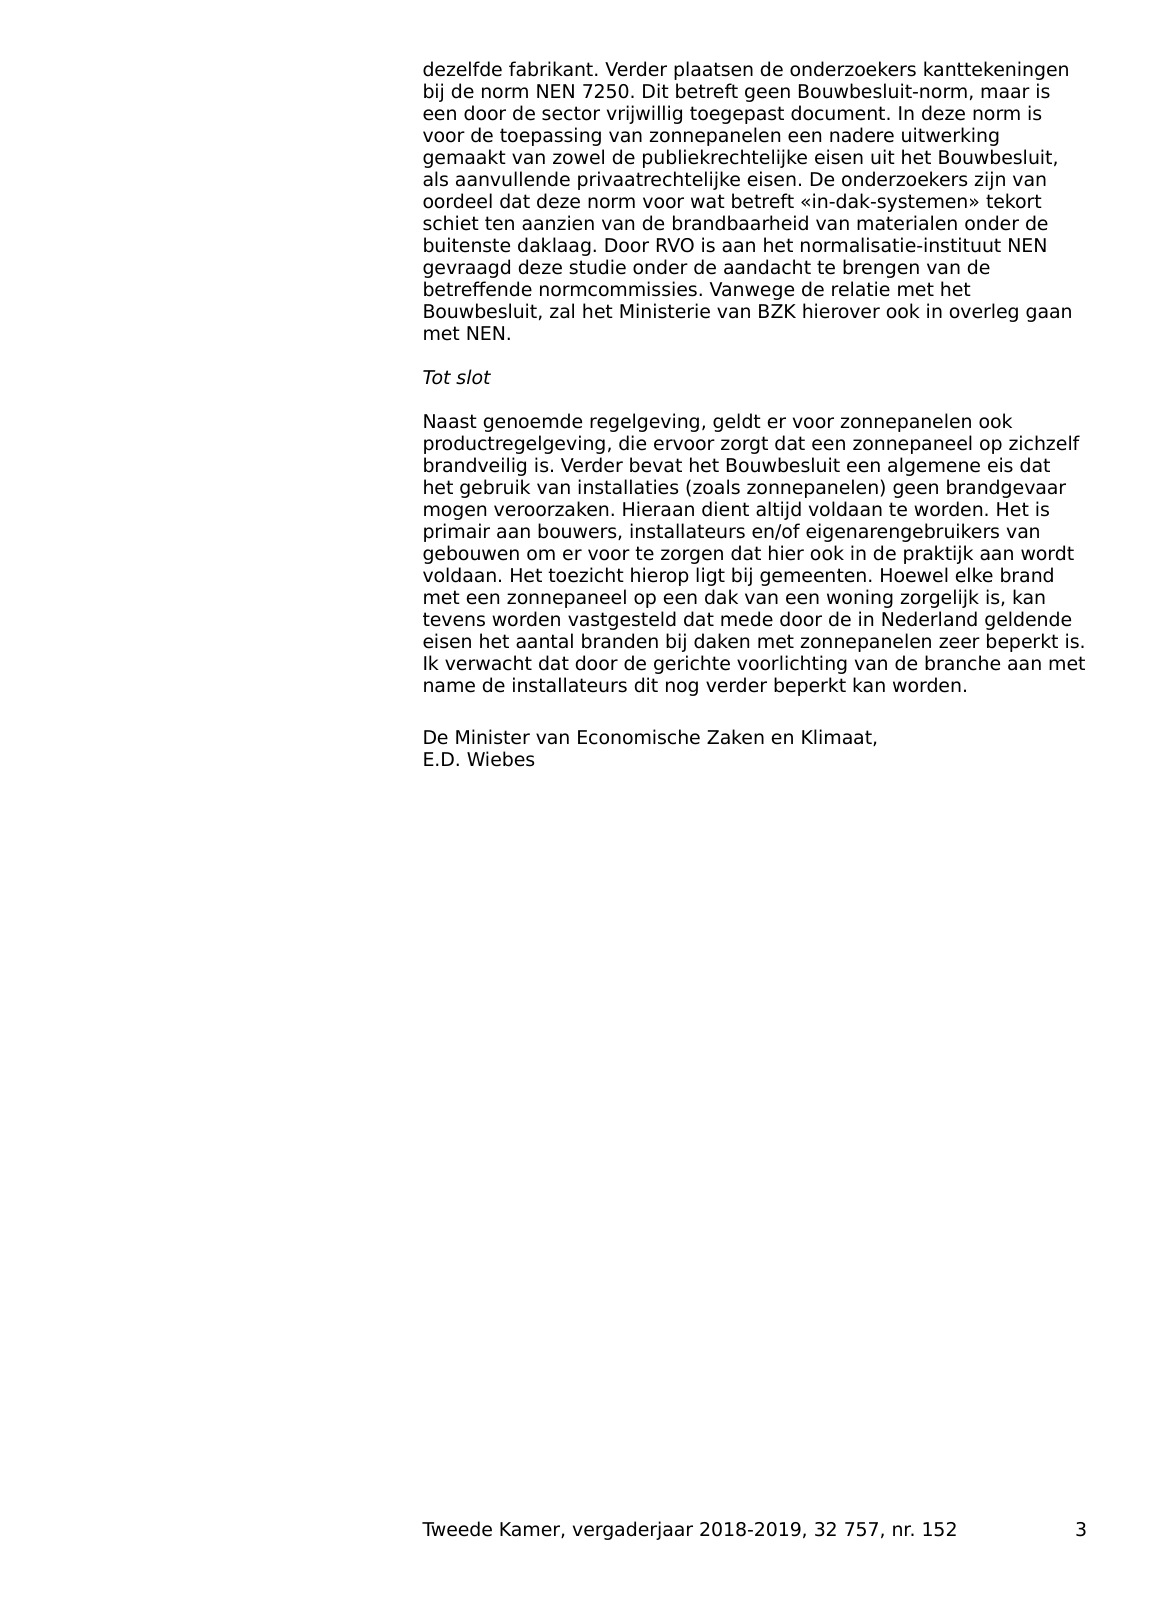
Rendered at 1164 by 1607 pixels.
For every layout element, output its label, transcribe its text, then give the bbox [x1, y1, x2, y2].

text De Minister van Economische Zaken en Klimaat, E.D. Wiebes [422, 727, 1087, 771]
text dezelfde fabrikant. Verder plaatsen de onderzoekers kanttekeningen bij de norm NEN 7250. Dit betreft geen Bouwbesluit-norm, maar is een door de sector vrijwillig toegepast document. In deze norm is voor de toepassing van zonnepanelen een nadere uitwerking gemaakt van zowel de publiekrechtelijke eisen uit het Bouwbesluit, als aanvullende privaatrechtelijke eisen. De onderzoekers zijn van oordeel dat deze norm voor wat betreft «in-dak-systemen» tekort schiet ten aanzien van de brandbaarheid van materialen onder de buitenste daklaag. Door RVO is aan het normalisatie-instituut NEN gevraagd deze studie onder de aandacht te brengen van de betreffende normcommissies. Vanwege de relatie met het Bouwbesluit, zal het Ministerie van BZK hierover ook in overleg gaan met NEN. [422, 59, 1087, 345]
text Naast genoemde regelgeving, geldt er voor zonnepanelen ook productregelgeving, die ervoor zorgt dat een zonnepaneel op zichzelf brandveilig is. Verder bevat het Bouwbesluit een algemene eis dat het gebruik van installaties (zoals zonnepanelen) geen brandgevaar mogen veroorzaken. Hieraan dient altijd voldaan te worden. Het is primair aan bouwers, installateurs en/of eigenarengebruikers van gebouwen om er voor te zorgen dat hier ook in de praktijk aan wordt voldaan. Het toezicht hierop ligt bij gemeenten. Hoewel elke brand met een zonnepaneel op een dak van een woning zorgelijk is, kan tevens worden vastgesteld dat mede door de in Nederland geldende eisen het aantal branden bij daken met zonnepanelen zeer beperkt is. Ik verwacht dat door de gerichte voorlichting van de branche aan met name de installateurs dit nog verder beperkt kan worden. [422, 411, 1087, 697]
subtitle Tot slot [422, 367, 1087, 389]
